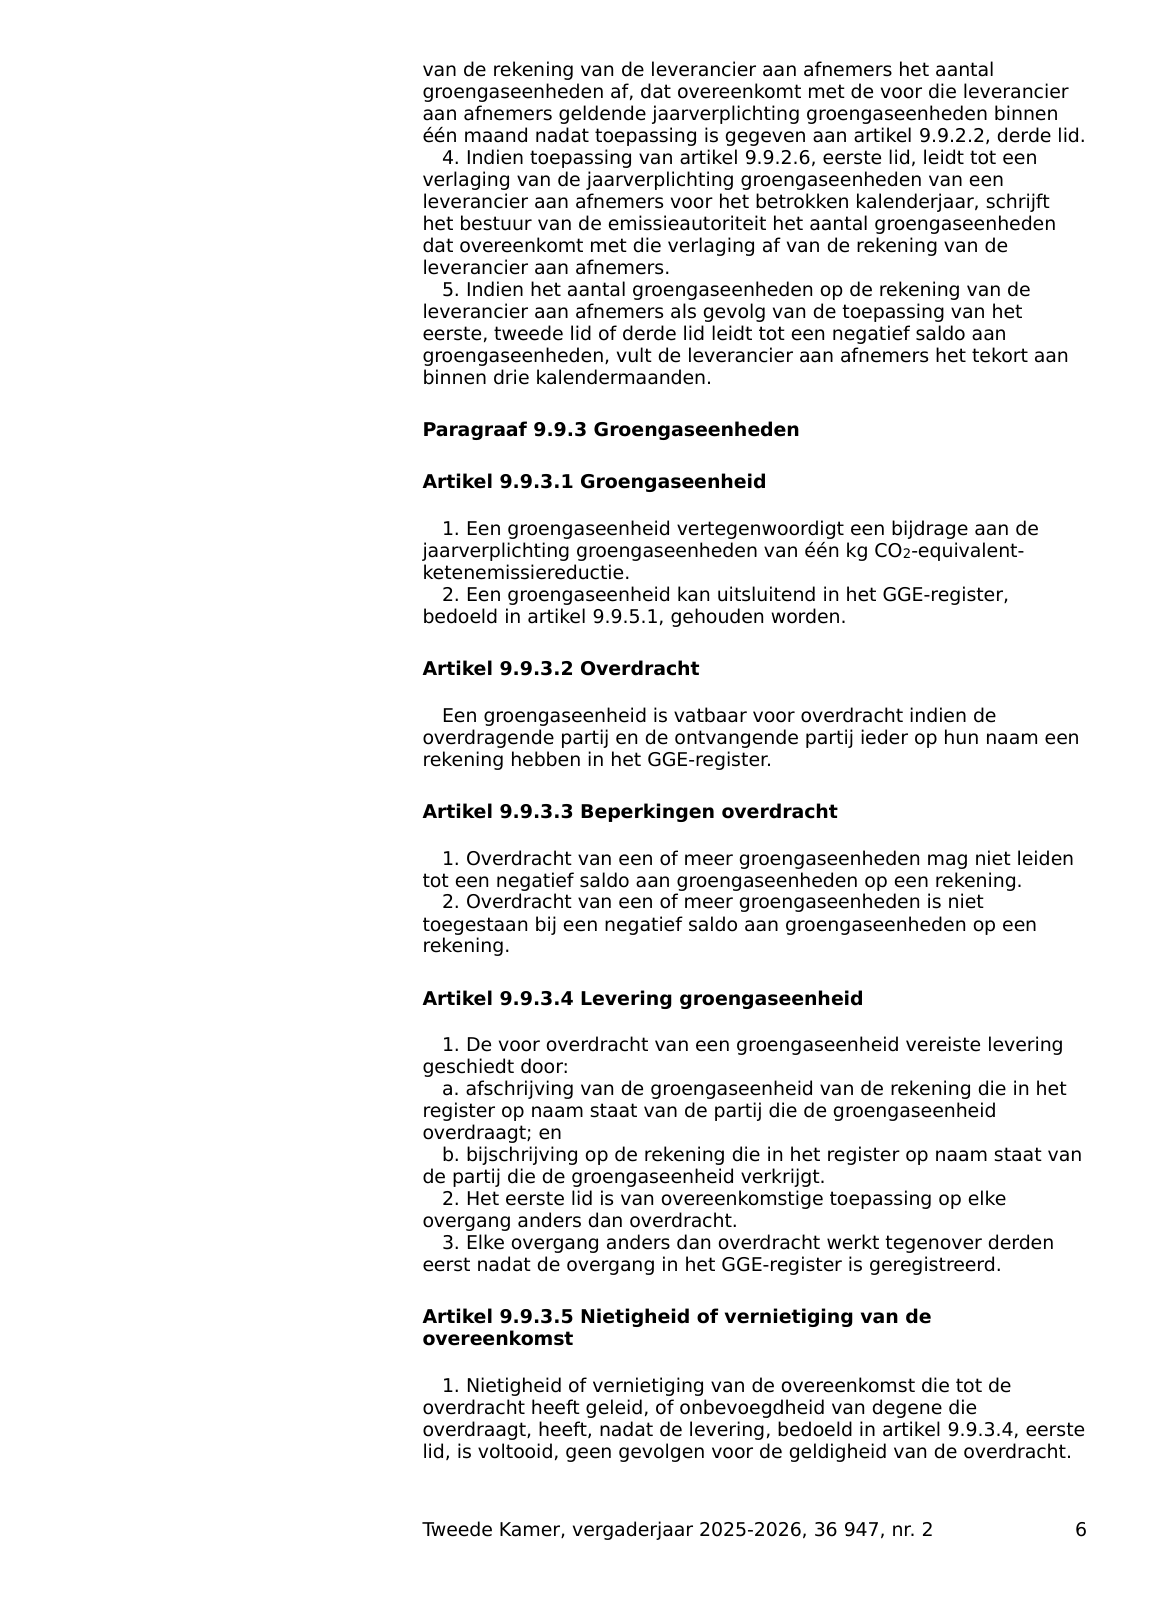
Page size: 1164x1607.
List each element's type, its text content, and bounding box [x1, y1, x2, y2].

text 1. Nietigheid of vernietiging van de overeenkomst die tot de overdracht heeft geleid, of onbevoegdheid van degene die overdraagt, heeft, nadat de levering, bedoeld in artikel 9.9.3.4, eerste lid, is voltooid, geen gevolgen voor de geldigheid van de overdracht. [422, 1375, 1087, 1463]
text 2. Het eerste lid is van overeenkomstige toepassing op elke overgang anders dan overdracht. [422, 1188, 1087, 1232]
subtitle Artikel 9.9.3.1 Groengaseenheid [422, 471, 1087, 493]
text 4. Indien toepassing van artikel 9.9.2.6, eerste lid, leidt tot een verlaging van de jaarverplichting groengaseenheden van een leverancier aan afnemers voor het betrokken kalenderjaar, schrijft het bestuur van de emissieautoriteit het aantal groengaseenheden dat overeenkomt met die verlaging af van de rekening van de leverancier aan afnemers. [422, 147, 1087, 279]
text a. afschrijving van de groengaseenheid van de rekening die in het register op naam staat van de partij die de groengaseenheid overdraagt; en [422, 1078, 1087, 1144]
text 5. Indien het aantal groengaseenheden op de rekening van de leverancier aan afnemers als gevolg van de toepassing van het eerste, tweede lid of derde lid leidt tot een negatief saldo aan groengaseenheden, vult de leverancier aan afnemers het tekort aan binnen drie kalendermaanden. [422, 279, 1087, 389]
text 2. Overdracht van een of meer groengaseenheden is niet toegestaan bij een negatief saldo aan groengaseenheden op een rekening. [422, 891, 1087, 957]
subtitle Paragraaf 9.9.3 Groengaseenheden [422, 419, 1087, 441]
subtitle Artikel 9.9.3.3 Beperkingen overdracht [422, 801, 1087, 822]
text van de rekening van de leverancier aan afnemers het aantal groengaseenheden af, dat overeenkomt met de voor die leverancier aan afnemers geldende jaarverplichting groengaseenheden binnen één maand nadat toepassing is gegeven aan artikel 9.9.2.2, derde lid. [422, 59, 1087, 147]
text 2. Een groengaseenheid kan uitsluitend in het GGE-register, bedoeld in artikel 9.9.5.1, gehouden worden. [422, 584, 1087, 628]
text b. bijschrijving op de rekening die in het register op naam staat van de partij die de groengaseenheid verkrijgt. [422, 1144, 1087, 1188]
text Een groengaseenheid is vatbaar voor overdracht indien de overdragende partij en de ontvangende partij ieder op hun naam een rekening hebben in het GGE-register. [422, 704, 1087, 771]
text 1. De voor overdracht van een groengaseenheid vereiste levering geschiedt door: [422, 1034, 1087, 1078]
text 1. Een groengaseenheid vertegenwoordigt een bijdrage aan de jaarverplichting groengaseenheden van één kg CO2-equivalent-ketenemissiereductie. [422, 518, 1087, 584]
subtitle Artikel 9.9.3.5 Nietigheid of vernietiging van de overeenkomst [422, 1306, 1087, 1350]
text 3. Elke overgang anders dan overdracht werkt tegenover derden eerst nadat de overgang in het GGE-register is geregistreerd. [422, 1232, 1087, 1276]
subtitle Artikel 9.9.3.4 Levering groengaseenheid [422, 987, 1087, 1009]
text 1. Overdracht van een of meer groengaseenheden mag niet leiden tot een negatief saldo aan groengaseenheden op een rekening. [422, 847, 1087, 891]
subtitle Artikel 9.9.3.2 Overdracht [422, 658, 1087, 679]
